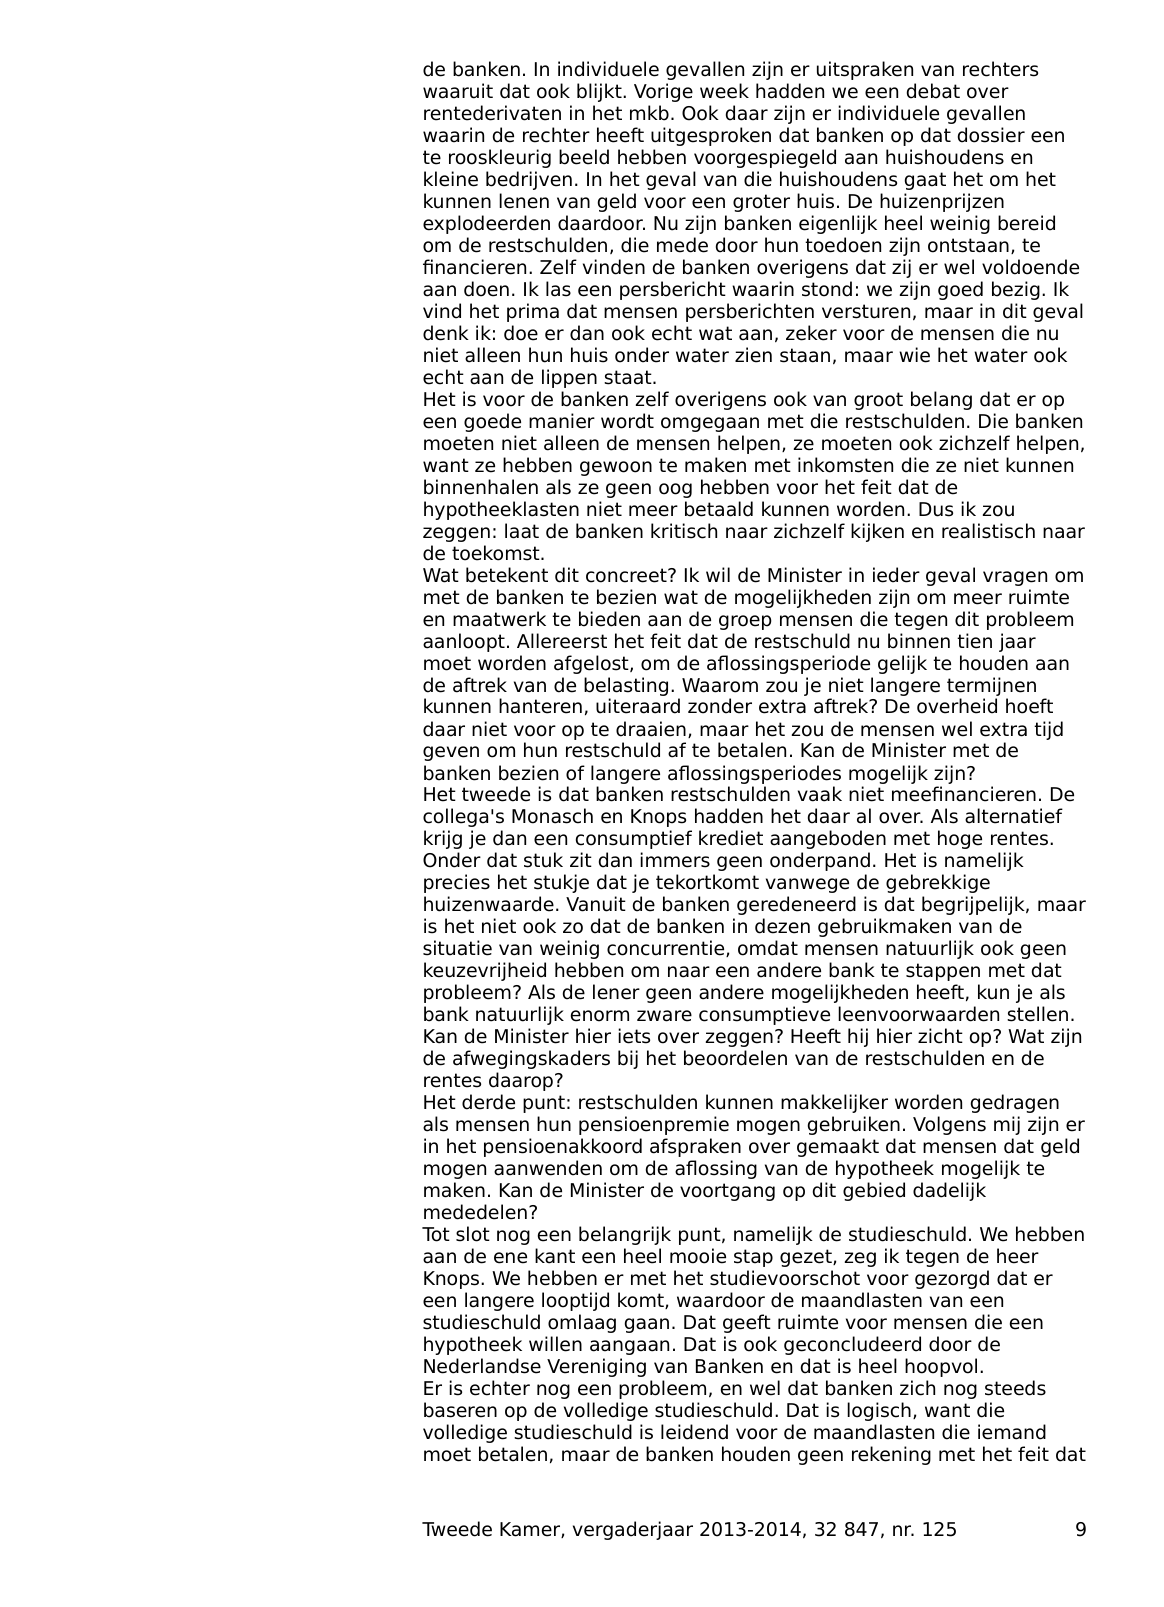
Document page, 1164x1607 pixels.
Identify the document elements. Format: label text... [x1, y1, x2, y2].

text Het is voor de banken zelf overigens ook van groot belang dat er op een goede manier wordt omgegaan met die restschulden. Die banken moeten niet alleen de mensen helpen, ze moeten ook zichzelf helpen, want ze hebben gewoon te maken met inkomsten die ze niet kunnen binnenhalen als ze geen oog hebben voor het feit dat de hypotheeklasten niet meer betaald kunnen worden. Dus ik zou zeggen: laat de banken kritisch naar zichzelf kijken en realistisch naar de toekomst. [422, 389, 1087, 564]
text de banken. In individuele gevallen zijn er uitspraken van rechters waaruit dat ook blijkt. Vorige week hadden we een debat over rentederivaten in het mkb. Ook daar zijn er individuele gevallen waarin de rechter heeft uitgesproken dat banken op dat dossier een te rooskleurig beeld hebben voorgespiegeld aan huishoudens en kleine bedrijven. In het geval van die huishoudens gaat het om het kunnen lenen van geld voor een groter huis. De huizenprijzen explodeerden daardoor. Nu zijn banken eigenlijk heel weinig bereid om de restschulden, die mede door hun toedoen zijn ontstaan, te financieren. Zelf vinden de banken overigens dat zij er wel voldoende aan doen. Ik las een persbericht waarin stond: we zijn goed bezig. Ik vind het prima dat mensen persberichten versturen, maar in dit geval denk ik: doe er dan ook echt wat aan, zeker voor de mensen die nu niet alleen hun huis onder water zien staan, maar wie het water ook echt aan de lippen staat. [422, 59, 1087, 389]
text Het tweede is dat banken restschulden vaak niet meefinancieren. De collega's Monasch en Knops hadden het daar al over. Als alternatief krijg je dan een consumptief krediet aangeboden met hoge rentes. Onder dat stuk zit dan immers geen onderpand. Het is namelijk precies het stukje dat je tekortkomt vanwege de gebrekkige huizenwaarde. Vanuit de banken geredeneerd is dat begrijpelijk, maar is het niet ook zo dat de banken in dezen gebruikmaken van de situatie van weinig concurrentie, omdat mensen natuurlijk ook geen keuzevrijheid hebben om naar een andere bank te stappen met dat probleem? Als de lener geen andere mogelijkheden heeft, kun je als bank natuurlijk enorm zware consumptieve leenvoorwaarden stellen. Kan de Minister hier iets over zeggen? Heeft hij hier zicht op? Wat zijn de afwegingskaders bij het beoordelen van de restschulden en de rentes daarop? [422, 784, 1087, 1092]
text Wat betekent dit concreet? Ik wil de Minister in ieder geval vragen om met de banken te bezien wat de mogelijkheden zijn om meer ruimte en maatwerk te bieden aan de groep mensen die tegen dit probleem aanloopt. Allereerst het feit dat de restschuld nu binnen tien jaar moet worden afgelost, om de aflossingsperiode gelijk te houden aan de aftrek van de belasting. Waarom zou je niet langere termijnen kunnen hanteren, uiteraard zonder extra aftrek? De overheid hoeft daar niet voor op te draaien, maar het zou de mensen wel extra tijd geven om hun restschuld af te betalen. Kan de Minister met de banken bezien of langere aflossingsperiodes mogelijk zijn? [422, 564, 1087, 784]
text Het derde punt: restschulden kunnen makkelijker worden gedragen als mensen hun pensioenpremie mogen gebruiken. Volgens mij zijn er in het pensioenakkoord afspraken over gemaakt dat mensen dat geld mogen aanwenden om de aflossing van de hypotheek mogelijk te maken. Kan de Minister de voortgang op dit gebied dadelijk mededelen? [422, 1092, 1087, 1224]
text Tot slot nog een belangrijk punt, namelijk de studieschuld. We hebben aan de ene kant een heel mooie stap gezet, zeg ik tegen de heer Knops. We hebben er met het studievoorschot voor gezorgd dat er een langere looptijd komt, waardoor de maandlasten van een studieschuld omlaag gaan. Dat geeft ruimte voor mensen die een hypotheek willen aangaan. Dat is ook geconcludeerd door de Nederlandse Vereniging van Banken en dat is heel hoopvol. [422, 1224, 1087, 1378]
text Er is echter nog een probleem, en wel dat banken zich nog steeds baseren op de volledige studieschuld. Dat is logisch, want die volledige studieschuld is leidend voor de maandlasten die iemand moet betalen, maar de banken houden geen rekening met het feit dat [422, 1378, 1087, 1466]
